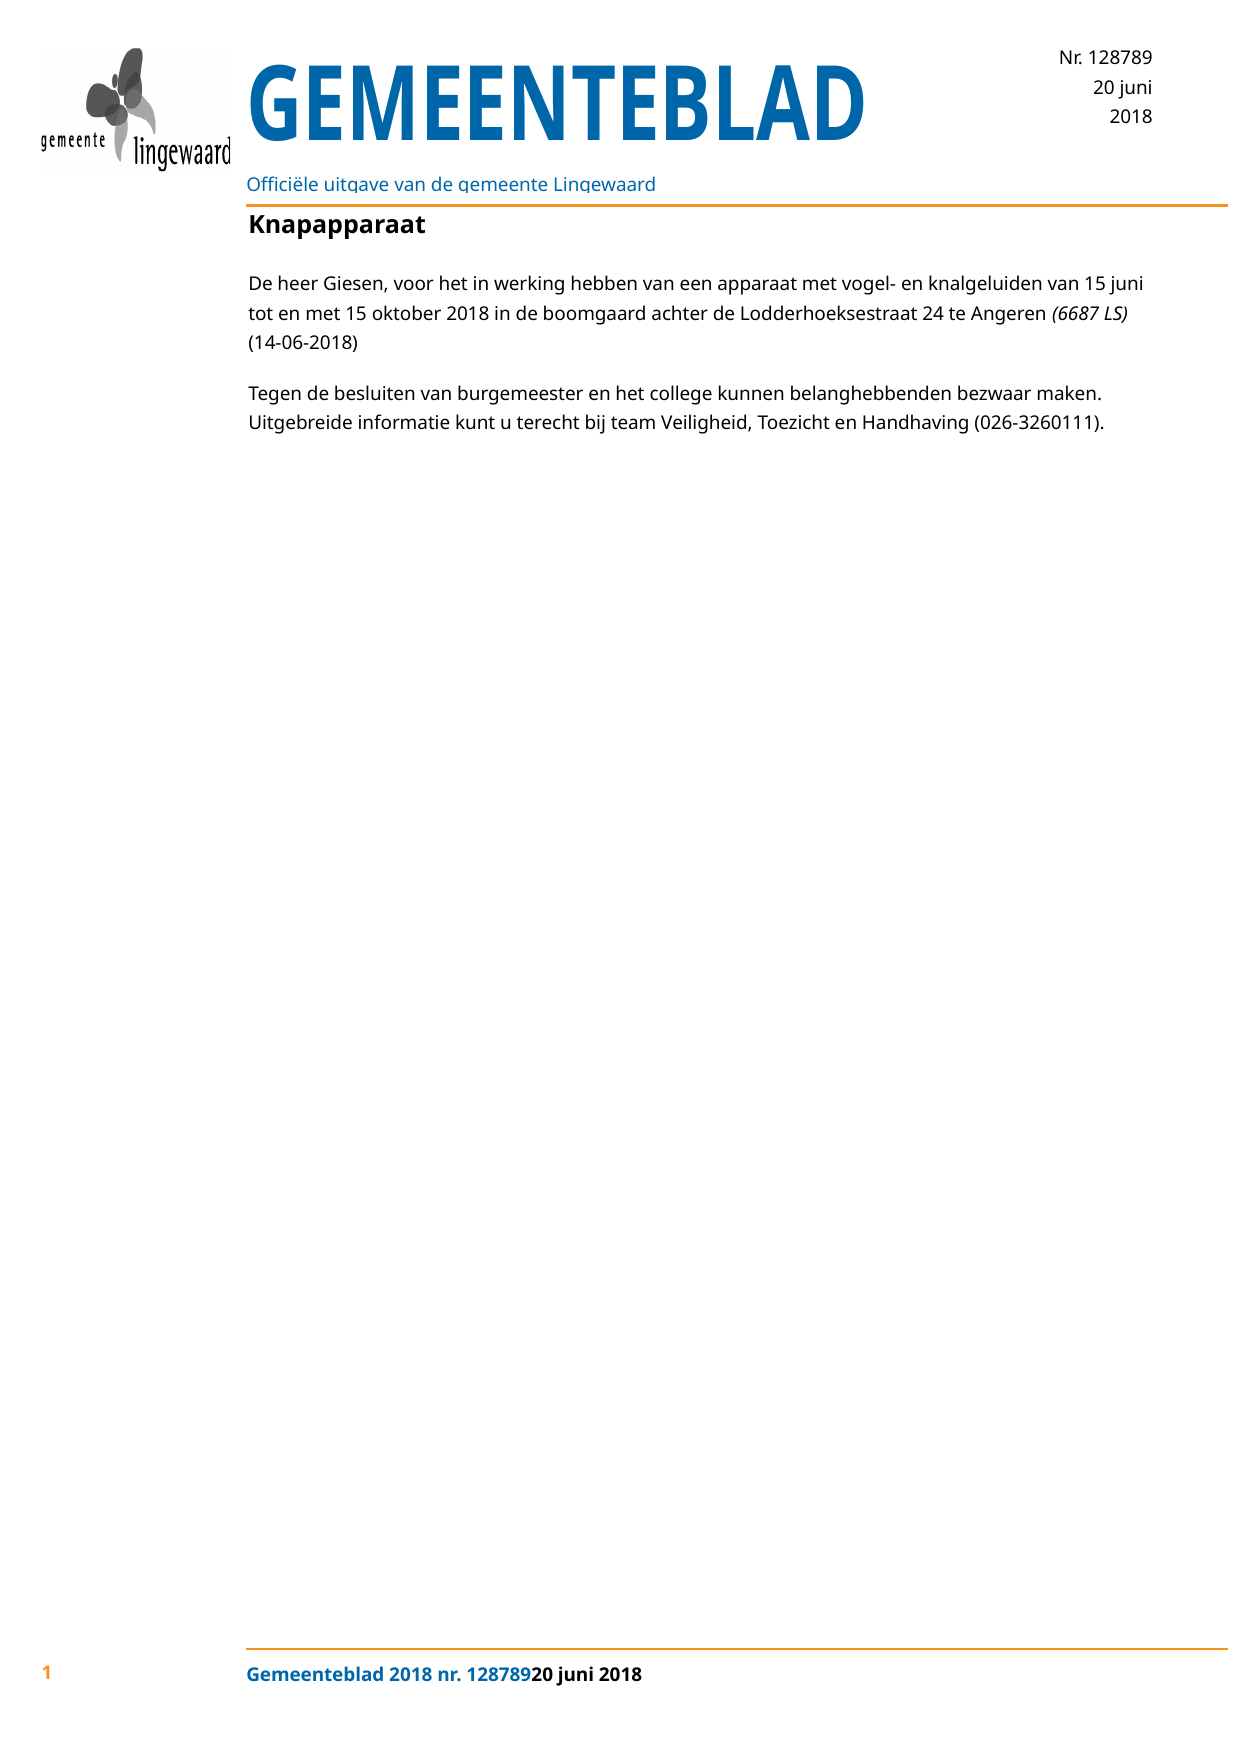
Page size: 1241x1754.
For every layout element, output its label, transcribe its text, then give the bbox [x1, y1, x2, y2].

text Knapapparaat [248, 207, 1152, 241]
text De heer Giesen, voor het in werking hebben van een apparaat met vogel- en knalgeluiden van 15 juni tot en met 15 oktober 2018 in de boomgaard achter de Lodderhoeksestraat 24 te Angeren (6687 LS) (14-06-2018) [248, 270, 1152, 355]
text Tegen de besluiten van burgemeester en het college kunnen belanghebbenden bezwaar maken. Uitgebreide informatie kunt u terecht bij team Veiligheid, Toezicht en Handhaving (026-3260111). [248, 380, 1152, 435]
picture [41, 47, 231, 172]
